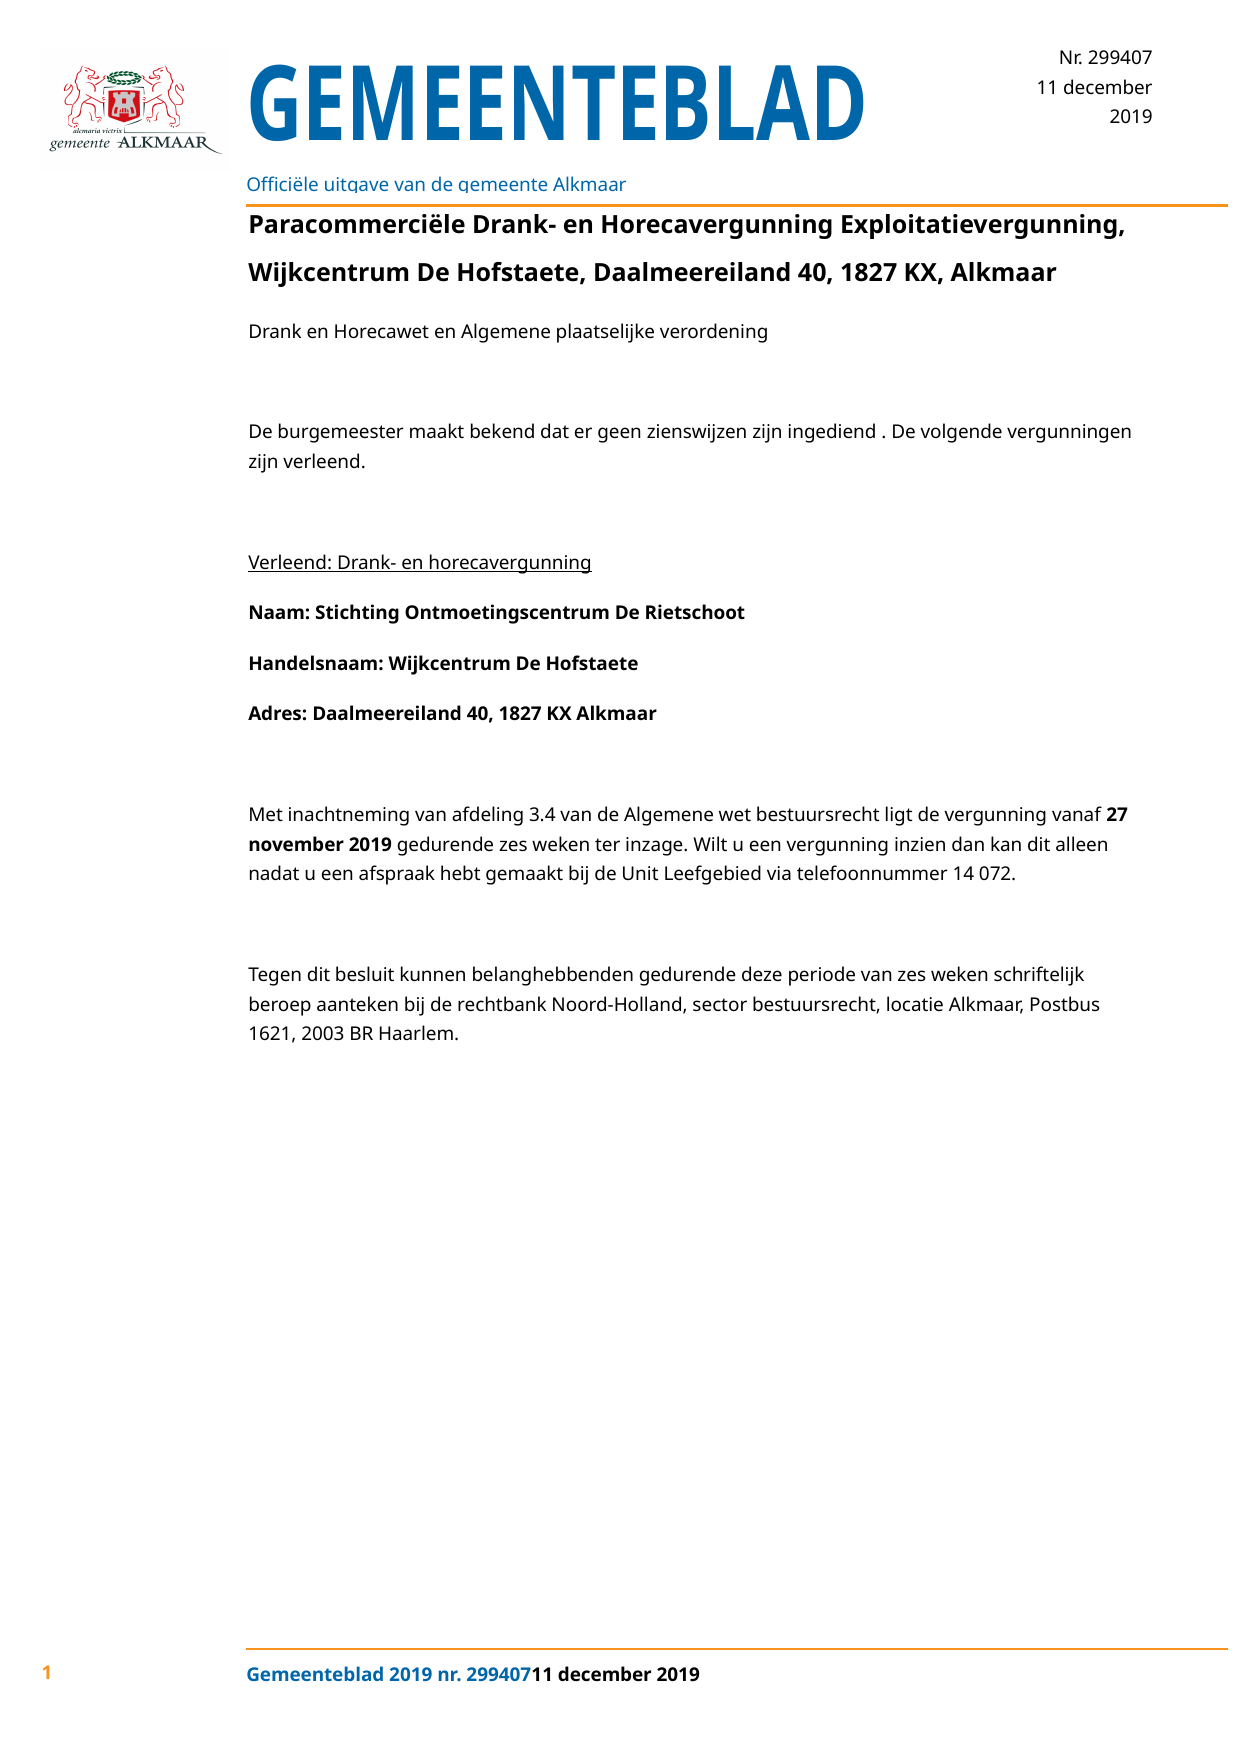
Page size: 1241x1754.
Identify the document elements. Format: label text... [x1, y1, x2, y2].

picture [41, 47, 231, 172]
text Naam: Stichting Ontmoetingscentrum De Rietschoot [248, 599, 1152, 625]
text Tegen dit besluit kunnen belanghebbenden gedurende deze periode van zes weken schriftelijk beroep aanteken bij de rechtbank Noord-Holland, sector bestuursrecht, locatie Alkmaar, Postbus 1621, 2003 BR Haarlem. [248, 961, 1152, 1046]
text Met inachtneming van afdeling 3.4 van de Algemene wet bestuursrecht ligt de vergunning vanaf 27 november 2019 gedurende zes weken ter inzage. Wilt u een vergunning inzien dan kan dit alleen nadat u een afspraak hebt gemaakt bij de Unit Leefgebied via telefoonnummer 14 072. [248, 801, 1152, 886]
text Adres: Daalmeereiland 40, 1827 KX Alkmaar [248, 700, 1152, 726]
text De burgemeester maakt bekend dat er geen zienswijzen zijn ingediend . De volgende vergunningen zijn verleend. [248, 419, 1152, 474]
text Handelsnaam: Wijkcentrum De Hofstaete [248, 650, 1152, 676]
text Paracommerciële Drank- en Horecavergunning Exploitatievergunning, Wijkcentrum De Hofstaete, Daalmeereiland 40, 1827 KX, Alkmaar [248, 207, 1152, 288]
text Drank en Horecawet en Algemene plaatselijke verordening [248, 318, 1152, 344]
text Verleend: Drank- en horecavergunning [248, 549, 1152, 575]
